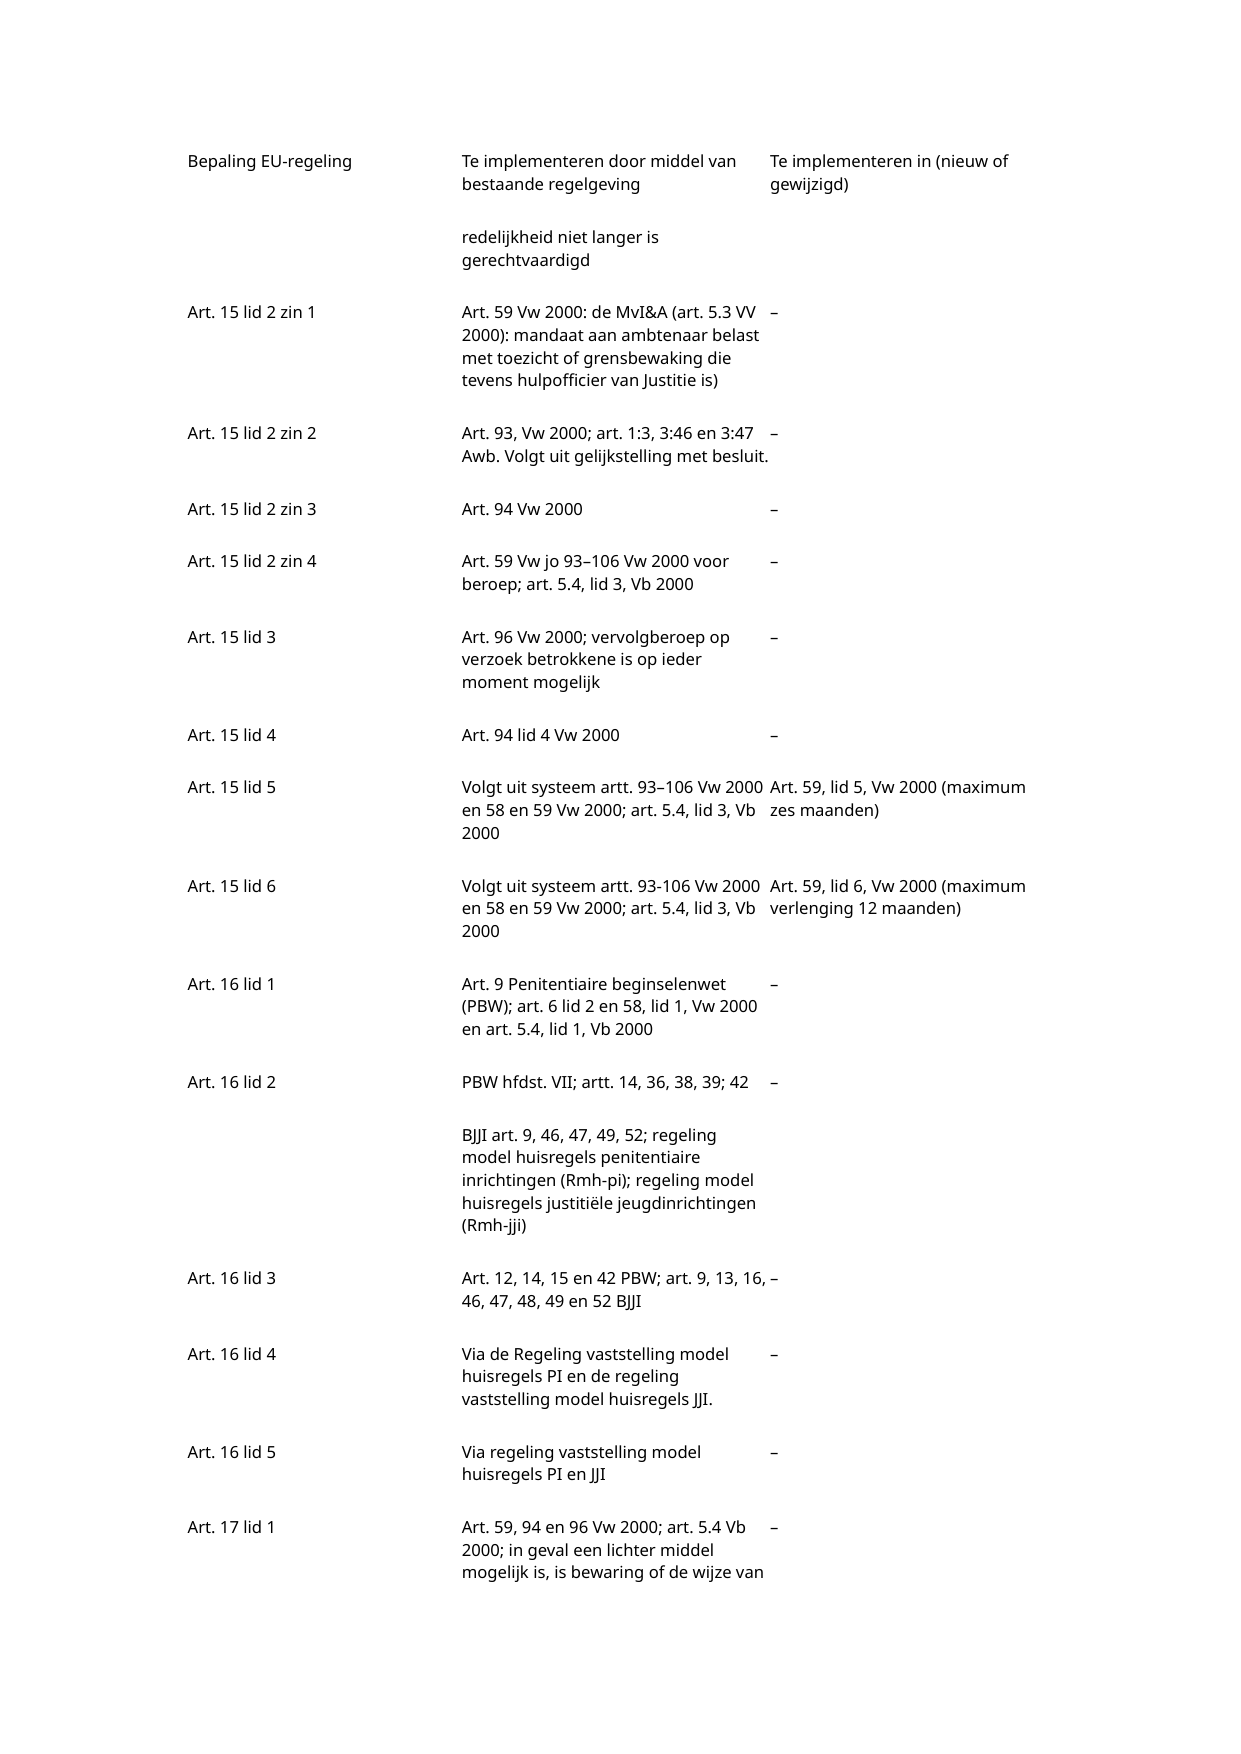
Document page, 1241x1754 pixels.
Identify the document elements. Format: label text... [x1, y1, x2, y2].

table_cell – [770, 972, 1053, 1070]
table_cell – [770, 625, 1053, 723]
table_cell – [770, 301, 1053, 422]
table_cell Via de Regeling vaststelling model huisregels PI en de regeling vaststelling model huisregels JJI. [462, 1342, 770, 1440]
table_cell – [770, 1440, 1053, 1516]
table_cell – [770, 1342, 1053, 1440]
table_cell Art. 59, lid 5, Vw 2000 (maximum zes maanden) [770, 776, 1053, 874]
table_header Bepaling EU-regeling [188, 150, 462, 225]
table_cell Art. 16 lid 2 [188, 1070, 462, 1267]
table_header Te implementeren in (nieuw of gewijzigd) [770, 150, 1053, 225]
table_cell Art. 9 Penitentiaire beginselenwet (PBW); art. 6 lid 2 en 58, lid 1, Vw 2000 en art. 5.4, lid 1, Vb 2000 [462, 972, 770, 1070]
table_cell Art. 16 lid 5 [188, 1440, 462, 1516]
table_cell Art. 16 lid 3 [188, 1267, 462, 1342]
table_cell – [770, 550, 1053, 625]
table_cell – [770, 422, 1053, 497]
table_cell Via regeling vaststelling model huisregels PI en JJI [462, 1440, 770, 1516]
table_cell Art. 94 lid 4 Vw 2000 [462, 723, 770, 776]
table_cell Art. 17 lid 1 [188, 1516, 462, 1584]
table_cell Art. 94 Vw 2000 [462, 497, 770, 550]
table_cell Art. 15 lid 2 zin 2 [188, 422, 462, 497]
table_cell Art. 15 lid 4 [188, 723, 462, 776]
table_cell Art. 15 lid 3 [188, 625, 462, 723]
table_cell – [770, 1516, 1053, 1584]
table_cell redelijkheid niet langer is gerechtvaardigd [462, 225, 770, 301]
table_header Te implementeren door middel van bestaande regelgeving [462, 150, 770, 225]
table_cell Art. 15 lid 6 [188, 874, 462, 972]
table_cell – [770, 723, 1053, 776]
table_cell Art. 59, 94 en 96 Vw 2000; art. 5.4 Vb 2000; in geval een lichter middel mogelijk is, is bewaring of de wijze van [462, 1516, 770, 1584]
table_cell Volgt uit systeem artt. 93–106 Vw 2000 en 58 en 59 Vw 2000; art. 5.4, lid 3, Vb 2000 [462, 776, 770, 874]
table_cell Art. 12, 14, 15 en 42 PBW; art. 9, 13, 16, 46, 47, 48, 49 en 52 BJJI [462, 1267, 770, 1342]
table_cell Art. 59 Vw 2000: de MvI&A (art. 5.3 VV 2000): mandaat aan ambtenaar belast met toezicht of grensbewaking die tevens hulpofficier van Justitie is) [462, 301, 770, 422]
table_cell Art. 59 Vw jo 93–106 Vw 2000 voor beroep; art. 5.4, lid 3, Vb 2000 [462, 550, 770, 625]
table_cell [770, 225, 1053, 301]
table_cell Art. 16 lid 1 [188, 972, 462, 1070]
table_cell – [770, 1267, 1053, 1342]
table_cell Art. 16 lid 4 [188, 1342, 462, 1440]
table_cell – [770, 497, 1053, 550]
table_cell Art. 15 lid 2 zin 4 [188, 550, 462, 625]
table_cell Art. 59, lid 6, Vw 2000 (maximum verlenging 12 maanden) [770, 874, 1053, 972]
table_cell Art. 15 lid 5 [188, 776, 462, 874]
table_cell Volgt uit systeem artt. 93-106 Vw 2000 en 58 en 59 Vw 2000; art. 5.4, lid 3, Vb 2000 [462, 874, 770, 972]
table_cell PBW hfdst. VII; artt. 14, 36, 38, 39; 42 BJJI art. 9, 46, 47, 49, 52; regeling model huisregels penitentiaire inrichtingen (Rmh-pi); regeling model huisregels justitiële jeugdinrichtingen (Rmh-jji) [462, 1070, 770, 1267]
table_cell Art. 96 Vw 2000; vervolgberoep op verzoek betrokkene is op ieder moment mogelijk [462, 625, 770, 723]
table_cell [188, 225, 462, 301]
table_cell Art. 15 lid 2 zin 3 [188, 497, 462, 550]
table_cell Art. 93, Vw 2000; art. 1:3, 3:46 en 3:47 Awb. Volgt uit gelijkstelling met besluit. [462, 422, 770, 497]
table_cell Art. 15 lid 2 zin 1 [188, 301, 462, 422]
table_cell – [770, 1070, 1053, 1267]
